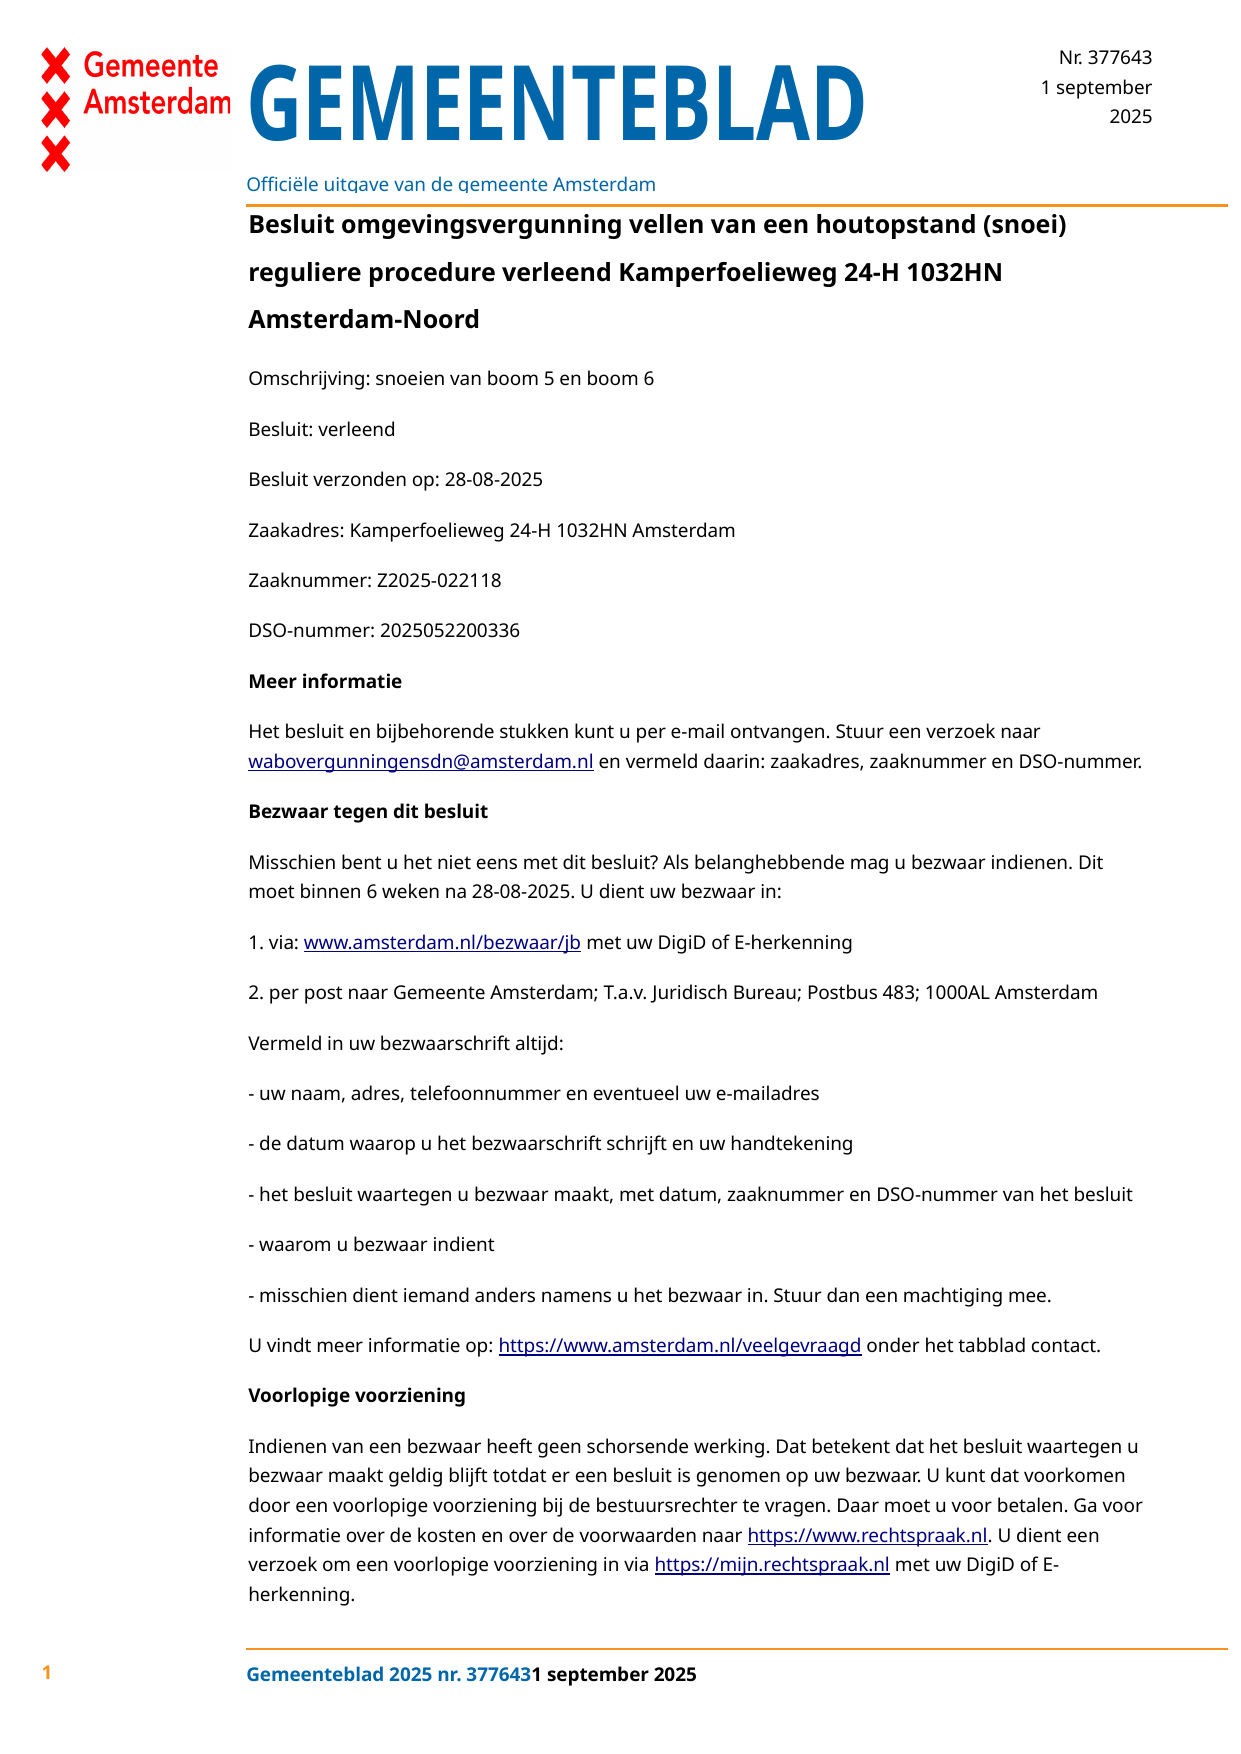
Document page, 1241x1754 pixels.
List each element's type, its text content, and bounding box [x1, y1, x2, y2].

text - uw naam, adres, telefoonnummer en eventueel uw e-mailadres [248, 1080, 1152, 1106]
text - de datum waarop u het bezwaarschrift schrijft en uw handtekening [248, 1131, 1152, 1156]
text Zaaknummer: Z2025-022118 [248, 567, 1152, 593]
text Misschien bent u het niet eens met dit besluit? Als belanghebbende mag u bezwaar indienen. Dit moet binnen 6 weken na 28-08-2025. U dient uw bezwaar in: [248, 849, 1152, 904]
text Meer informatie [248, 668, 1152, 694]
text 1. via: www.amsterdam.nl/bezwaar/jb met uw DigiD of E-herkenning [248, 929, 1152, 954]
text U vindt meer informatie op: https://www.amsterdam.nl/veelgevraagd onder het tabblad contact. [248, 1332, 1152, 1358]
text - misschien dient iemand anders namens u het bezwaar in. Stuur dan een machtiging mee. [248, 1282, 1152, 1307]
text Zaakadres: Kamperfoelieweg 24-H 1032HN Amsterdam [248, 517, 1152, 542]
text Voorlopige voorziening [248, 1383, 1152, 1408]
text DSO-nummer: 2025052200336 [248, 618, 1152, 643]
text Besluit verzonden op: 28-08-2025 [248, 466, 1152, 492]
text Indienen van een bezwaar heeft geen schorsende werking. Dat betekent dat het besluit waartegen u bezwaar maakt geldig blijft totdat er een besluit is genomen op uw bezwaar. U kunt dat voorkomen door een voorlopige voorziening bij de bestuursrechter te vragen. Daar moet u voor betalen. Ga voor informatie over de kosten en over de voorwaarden naar https://www.rechtspraak.nl. U dient een verzoek om een voorlopige voorziening in via https://mijn.rechtspraak.nl met uw DigiD of E-herkenning. [248, 1433, 1152, 1607]
text Besluit: verleend [248, 416, 1152, 442]
text - het besluit waartegen u bezwaar maakt, met datum, zaaknummer en DSO-nummer van het besluit [248, 1181, 1152, 1207]
text - waarom u bezwaar indient [248, 1231, 1152, 1257]
text Omschrijving: snoeien van boom 5 en boom 6 [248, 366, 1152, 391]
text 2. per post naar Gemeente Amsterdam; T.a.v. Juridisch Bureau; Postbus 483; 1000AL Amsterdam [248, 979, 1152, 1005]
picture [41, 47, 231, 172]
text Besluit omgevingsvergunning vellen van een houtopstand (snoei) reguliere procedure verleend Kamperfoelieweg 24-H 1032HN Amsterdam-Noord [248, 207, 1152, 336]
text Het besluit en bijbehorende stukken kunt u per e-mail ontvangen. Stuur een verzoek naar wabovergunningensdn@amsterdam.nl en vermeld daarin: zaakadres, zaaknummer en DSO-nummer. [248, 718, 1152, 774]
text Vermeld in uw bezwaarschrift altijd: [248, 1030, 1152, 1055]
text Bezwaar tegen dit besluit [248, 798, 1152, 824]
